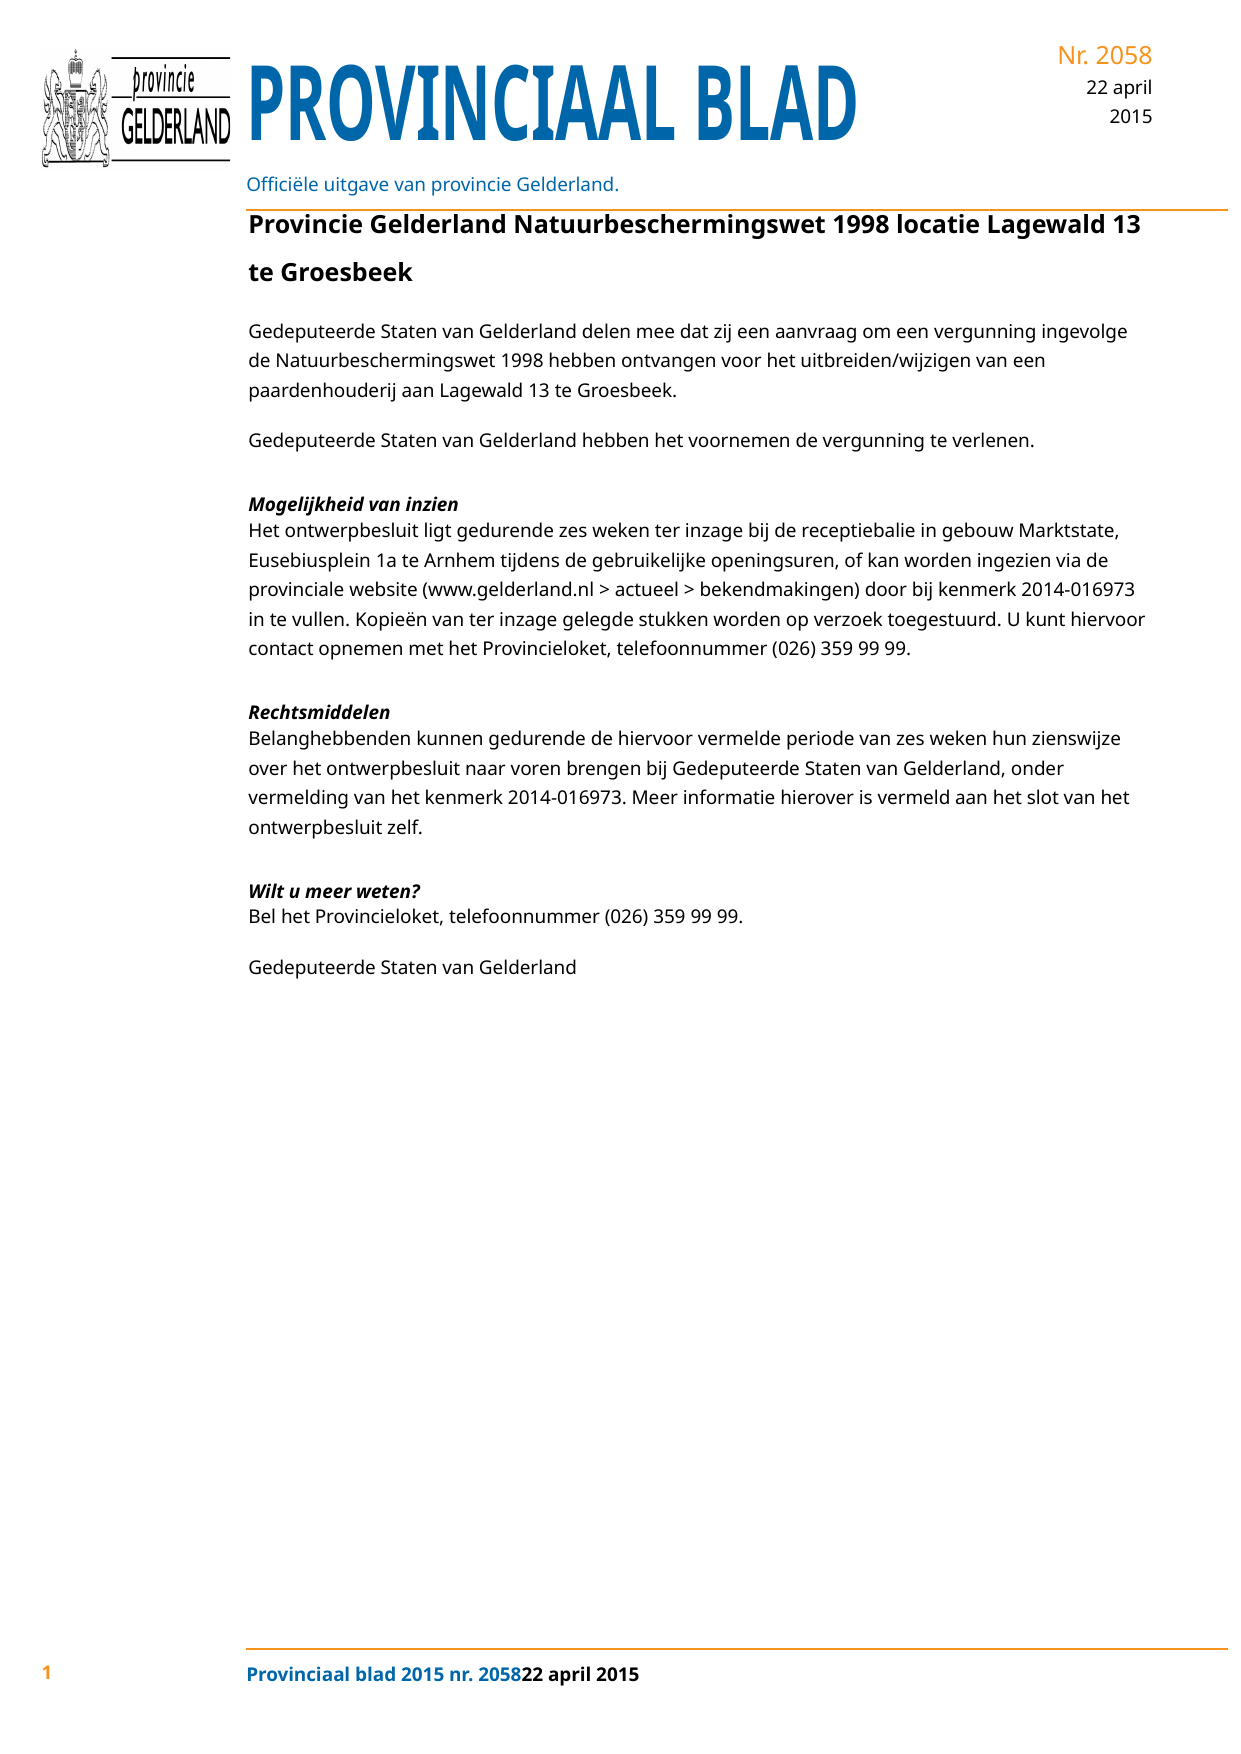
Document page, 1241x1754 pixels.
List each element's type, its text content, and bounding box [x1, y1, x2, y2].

text Mogelijkheid van inzien [248, 491, 1152, 517]
text Gedeputeerde Staten van Gelderland delen mee dat zij een aanvraag om een vergunning ingevolge de Natuurbeschermingswet 1998 hebben ontvangen voor het uitbreiden/wijzigen van een paardenhouderij aan Lagewald 13 te Groesbeek. [248, 318, 1152, 403]
text Wilt u meer weten? [248, 878, 1152, 904]
text Belanghebbenden kunnen gedurende de hiervoor vermelde periode van zes weken hun zienswijze over het ontwerpbesluit naar voren brengen bij Gedeputeerde Staten van Gelderland, onder vermelding van het kenmerk 2014-016973. Meer informatie hierover is vermeld aan het slot van het ontwerpbesluit zelf. [248, 725, 1152, 840]
text Bel het Provincieloket, telefoonnummer (026) 359 99 99. [248, 904, 1152, 929]
text Gedeputeerde Staten van Gelderland hebben het voornemen de vergunning te verlenen. [248, 427, 1152, 453]
text Het ontwerpbesluit ligt gedurende zes weken ter inzage bij de receptiebalie in gebouw Marktstate, Eusebiusplein 1a te Arnhem tijdens de gebruikelijke openingsuren, of kan worden ingezien via de provinciale website (www.gelderland.nl > actueel > bekendmakingen) door bij kenmerk 2014-016973 in te vullen. Kopieën van ter inzage gelegde stukken worden op verzoek toegestuurd. U kunt hiervoor contact opnemen met het Provincieloket, telefoonnummer (026) 359 99 99. [248, 517, 1152, 661]
picture [41, 47, 231, 172]
text Rechtsmiddelen [248, 699, 1152, 725]
text Gedeputeerde Staten van Gelderland [248, 954, 1152, 980]
text Provincie Gelderland Natuurbeschermingswet 1998 locatie Lagewald 13 te Groesbeek [248, 211, 1152, 288]
